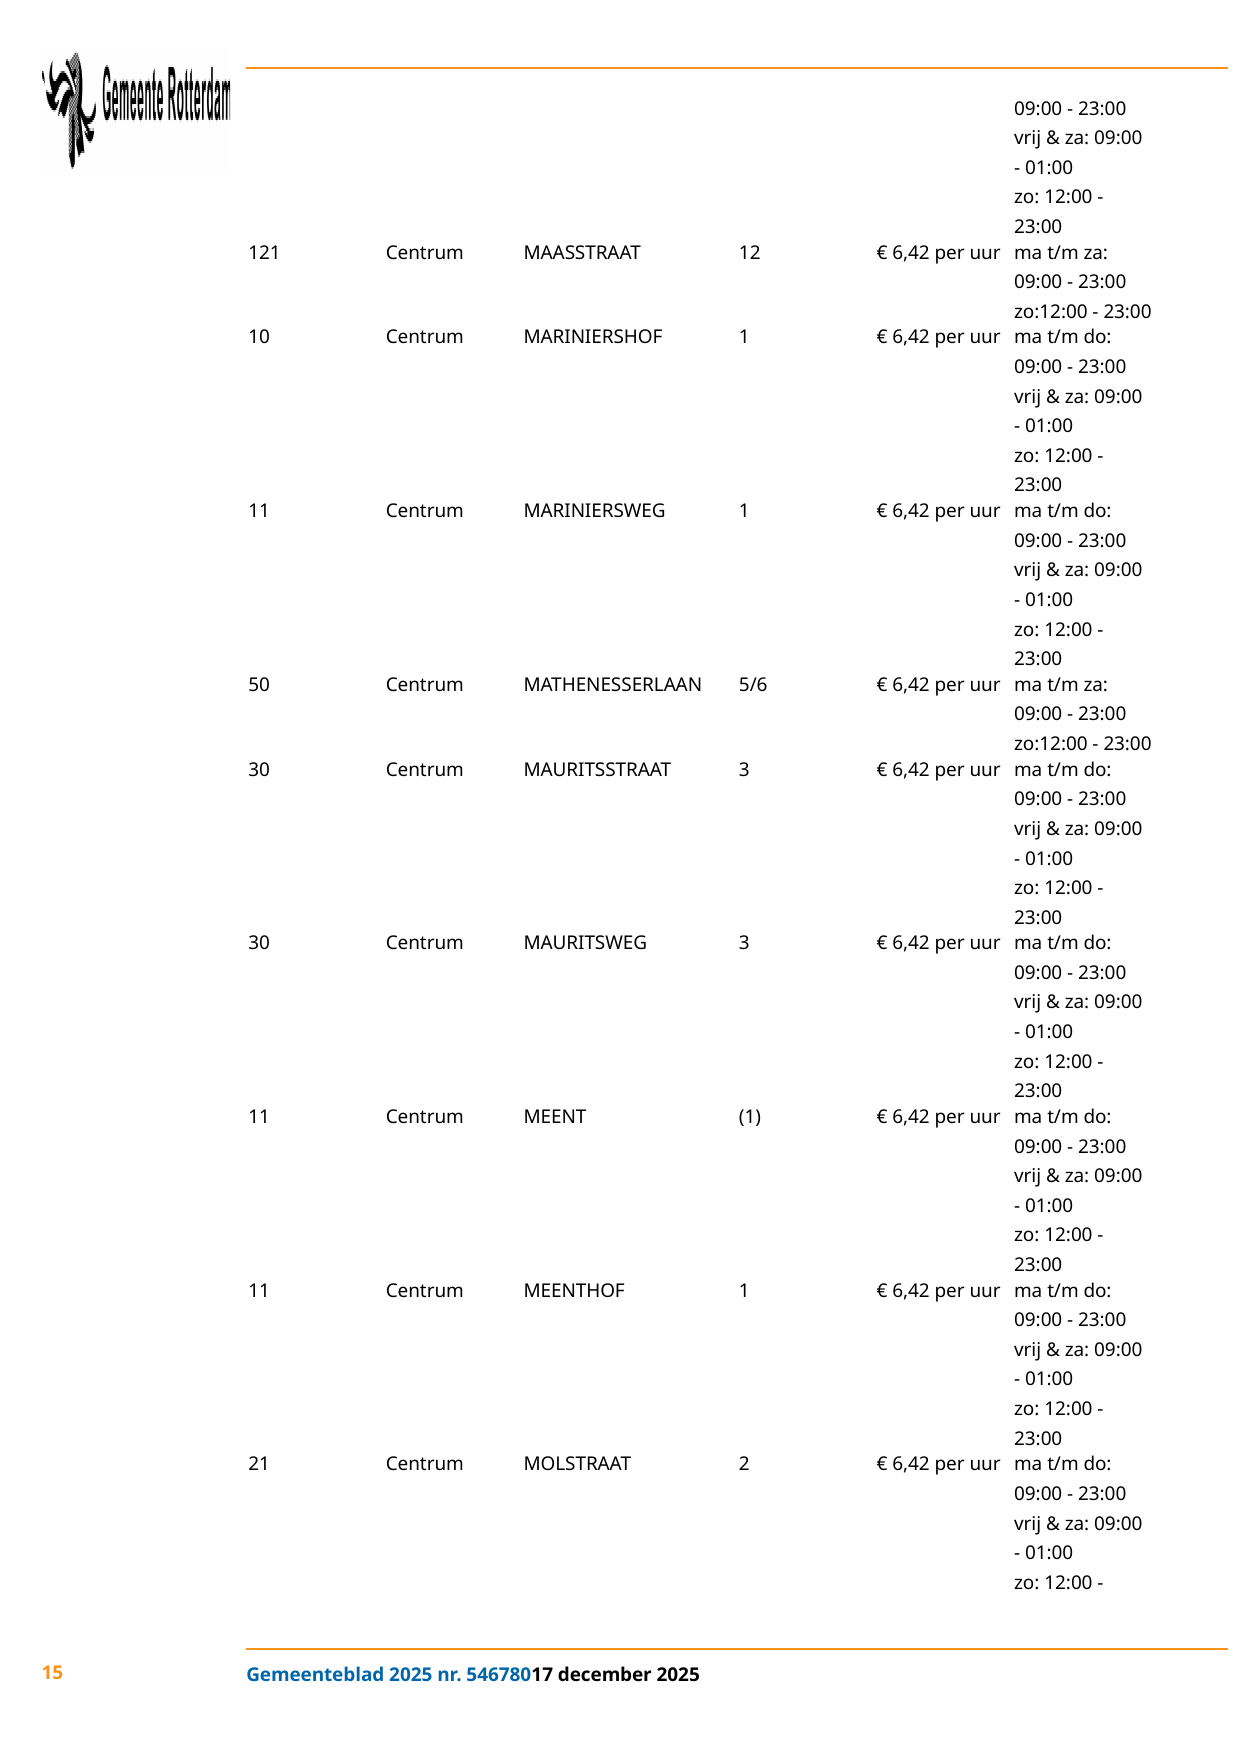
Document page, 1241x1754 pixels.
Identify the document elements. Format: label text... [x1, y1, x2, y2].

table_cell ma t/m do: 09:00 - 23:00 vrij & za: 09:00 - 01:00 zo: 12:00 - 23:00 [1014, 324, 1152, 497]
table_cell MAURITSSTRAAT [523, 756, 739, 929]
table_cell Centrum [386, 324, 523, 497]
picture [41, 47, 231, 172]
table_cell [386, 95, 523, 239]
table_cell € 6,42 per uur [876, 1451, 1014, 1594]
table_cell € 6,42 per uur [876, 930, 1014, 1103]
table_cell [876, 95, 1014, 239]
table_cell 11 [248, 1277, 386, 1451]
table_cell 3 [739, 930, 876, 1103]
table_cell MOLSTRAAT [523, 1451, 739, 1594]
table_cell MEENTHOF [523, 1277, 739, 1451]
table_cell 2 [739, 1451, 876, 1594]
table_cell Centrum [386, 756, 523, 929]
table_cell Centrum [386, 1103, 523, 1277]
table_cell ma t/m do: 09:00 - 23:00 vrij & za: 09:00 - 01:00 zo: 12:00 - 23:00 [1014, 498, 1152, 671]
table_cell ma t/m za: 09:00 - 23:00 zo:12:00 - 23:00 [1014, 671, 1152, 756]
table_cell € 6,42 per uur [876, 1103, 1014, 1277]
table_cell 21 [248, 1451, 386, 1594]
table_cell 12 [739, 239, 876, 324]
table_cell Centrum [386, 1451, 523, 1594]
table_cell Centrum [386, 671, 523, 756]
table_cell [739, 95, 876, 239]
table_cell € 6,42 per uur [876, 239, 1014, 324]
table_cell MATHENESSERLAAN [523, 671, 739, 756]
table_cell ma t/m do: 09:00 - 23:00 vrij & za: 09:00 - 01:00 zo: 12:00 [1014, 1451, 1152, 1594]
table_cell 30 [248, 930, 386, 1103]
table_cell € 6,42 per uur [876, 1277, 1014, 1451]
table_cell 11 [248, 1103, 386, 1277]
table_cell ma t/m do: 09:00 - 23:00 vrij & za: 09:00 - 01:00 zo: 12:00 - 23:00 [1014, 756, 1152, 929]
table_cell MAASSTRAAT [523, 239, 739, 324]
table_cell (1) [739, 1103, 876, 1277]
table_cell € 6,42 per uur [876, 498, 1014, 671]
table_cell Centrum [386, 1277, 523, 1451]
table_cell MARINIERSHOF [523, 324, 739, 497]
table_cell 1 [739, 1277, 876, 1451]
table_cell 11 [248, 498, 386, 671]
table_cell MAURITSWEG [523, 930, 739, 1103]
table_cell ma t/m za: 09:00 - 23:00 zo:12:00 - 23:00 [1014, 239, 1152, 324]
table_cell 5/6 [739, 671, 876, 756]
table_cell ma t/m do: 09:00 - 23:00 vrij & za: 09:00 - 01:00 zo: 12:00 - 23:00 [1014, 930, 1152, 1103]
table_cell 10 [248, 324, 386, 497]
table_cell 09:00 - 23:00 vrij & za: 09:00 - 01:00 zo: 12:00 - 23:00 [1014, 95, 1152, 239]
table_cell [248, 95, 386, 239]
table_cell ma t/m do: 09:00 - 23:00 vrij & za: 09:00 - 01:00 zo: 12:00 - 23:00 [1014, 1277, 1152, 1451]
table_cell 121 [248, 239, 386, 324]
table_cell 3 [739, 756, 876, 929]
table_cell Centrum [386, 498, 523, 671]
table_cell 1 [739, 324, 876, 497]
table_cell MARINIERSWEG [523, 498, 739, 671]
table_cell ma t/m do: 09:00 - 23:00 vrij & za: 09:00 - 01:00 zo: 12:00 - 23:00 [1014, 1103, 1152, 1277]
table_cell Centrum [386, 239, 523, 324]
table_cell MEENT [523, 1103, 739, 1277]
table_cell € 6,42 per uur [876, 756, 1014, 929]
table_cell € 6,42 per uur [876, 671, 1014, 756]
table_cell € 6,42 per uur [876, 324, 1014, 497]
table_cell Centrum [386, 930, 523, 1103]
table_cell 1 [739, 498, 876, 671]
table_cell 50 [248, 671, 386, 756]
table_cell 30 [248, 756, 386, 929]
table_cell [523, 95, 739, 239]
